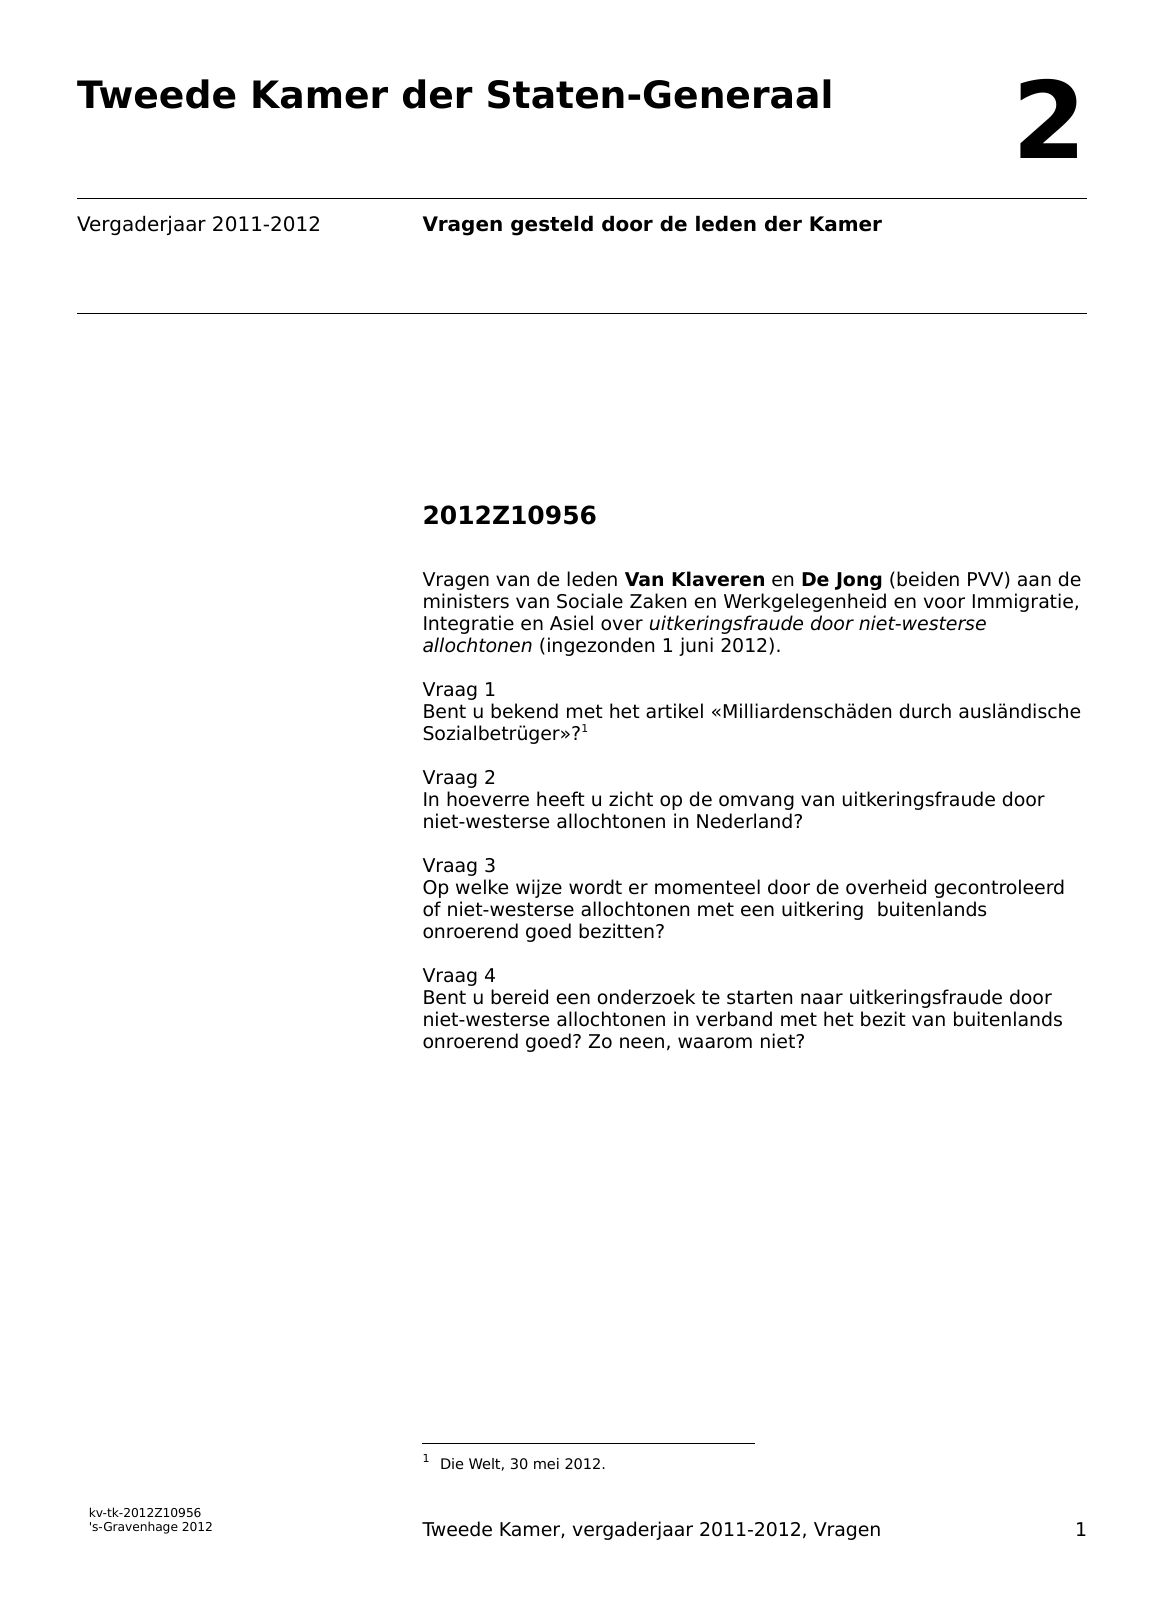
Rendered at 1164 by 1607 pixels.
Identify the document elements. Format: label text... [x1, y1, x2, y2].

table_cell Vragen gesteld door de leden der Kamer [422, 199, 1087, 313]
text kv-tk-2012Z10956 [88, 1506, 323, 1520]
text Bent u bekend met het artikel «Milliardenschäden durch ausländische Sozialbetrüger»? [422, 701, 1087, 745]
table_header Tweede Kamer der Staten-Generaal [77, 59, 886, 198]
text 's-Gravenhage 2012 [88, 1520, 323, 1534]
text Op welke wijze wordt er momenteel door de overheid gecontroleerd of niet-westerse allochtonen met een uitkering buitenlands onroerend goed bezitten? [422, 877, 1087, 943]
text Vraag 1 [422, 679, 1087, 701]
text Vragen van de leden Van Klaveren en De Jong (beiden PVV) aan de ministers van Sociale Zaken en Werkgelegenheid en voor Immigratie, Integratie en Asiel over uitkeringsfraude door niet-westerse allochtonen (ingezonden 1 juni 2012). [422, 569, 1087, 657]
text Die Welt, 30 mei 2012. [422, 1452, 1087, 1474]
text Bent u bereid een onderzoek te starten naar uitkeringsfraude door niet-westerse allochtonen in verband met het bezit van buitenlands onroerend goed? Zo neen, waarom niet? [422, 987, 1087, 1053]
text Vraag 3 [422, 855, 1087, 877]
text In hoeverre heeft u zicht op de omvang van uitkeringsfraude door niet-westerse allochtonen in Nederland? [422, 789, 1087, 833]
text 2012Z10956 [422, 501, 1087, 531]
text Vraag 2 [422, 767, 1087, 789]
table_cell Vergaderjaar 2011-2012 [77, 199, 422, 313]
table_header 2 [886, 59, 1087, 198]
text Vraag 4 [422, 965, 1087, 987]
